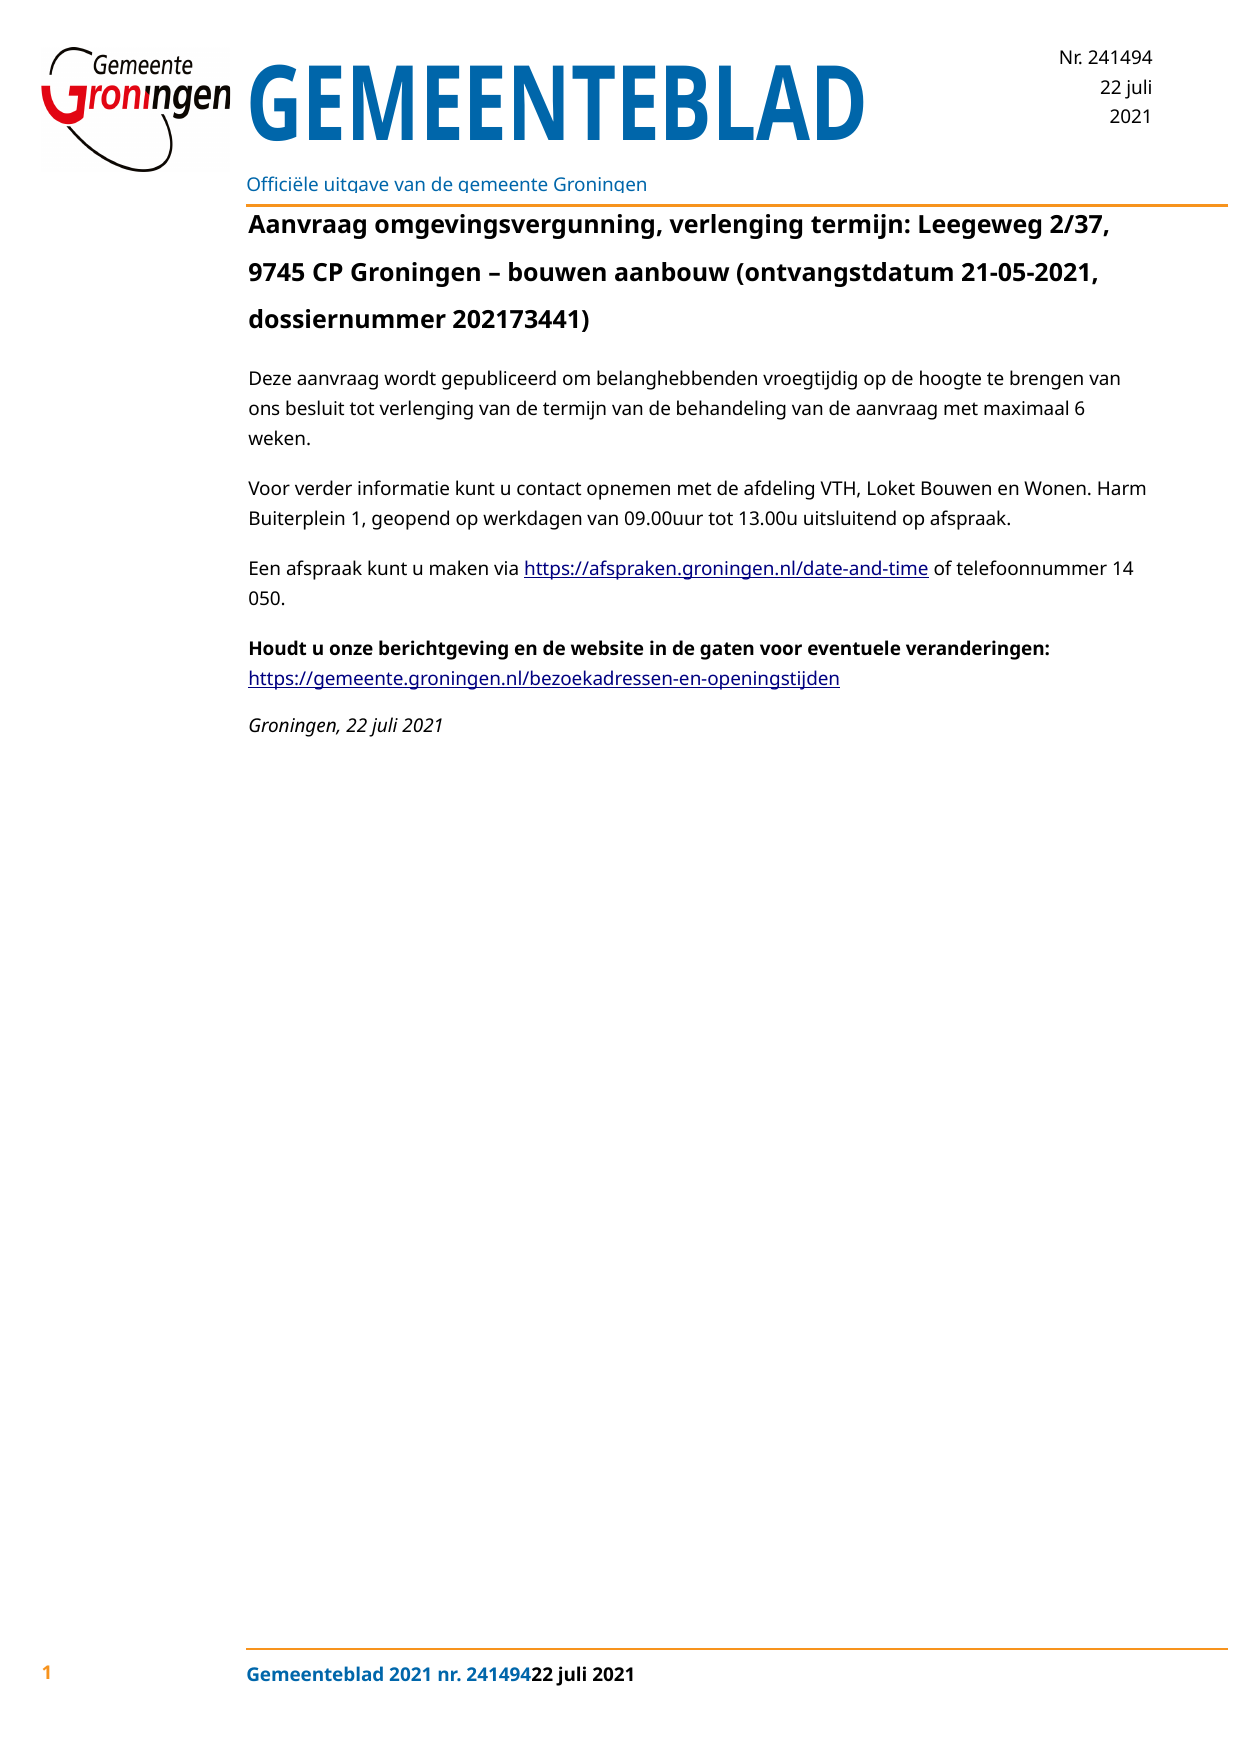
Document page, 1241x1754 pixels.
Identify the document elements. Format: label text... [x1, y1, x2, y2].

text Een afspraak kunt u maken via https://afspraken.groningen.nl/date-and-time of telefoonnummer 14 050. [248, 555, 1152, 610]
picture [41, 47, 231, 172]
text Houdt u onze berichtgeving en de website in de gaten voor eventuele veranderingen: https://gemeente.groningen.nl/bezoekadressen-en-openingstijden [248, 635, 1152, 690]
text Aanvraag omgevingsvergunning, verlenging termijn: Leegeweg 2/37, 9745 CP Groningen – bouwen aanbouw (ontvangstdatum 21-05-2021, dossiernummer 202173441) [248, 207, 1152, 336]
text Voor verder informatie kunt u contact opnemen met de afdeling VTH, Loket Bouwen en Wonen. Harm Buiterplein 1, geopend op werkdagen van 09.00uur tot 13.00u uitsluitend op afspraak. [248, 475, 1152, 530]
text Deze aanvraag wordt gepubliceerd om belanghebbenden vroegtijdig op de hoogte te brengen van ons besluit tot verlenging van de termijn van de behandeling van de aanvraag met maximaal 6 weken. [248, 366, 1152, 450]
text Groningen, 22 juli 2021 [248, 712, 1152, 738]
